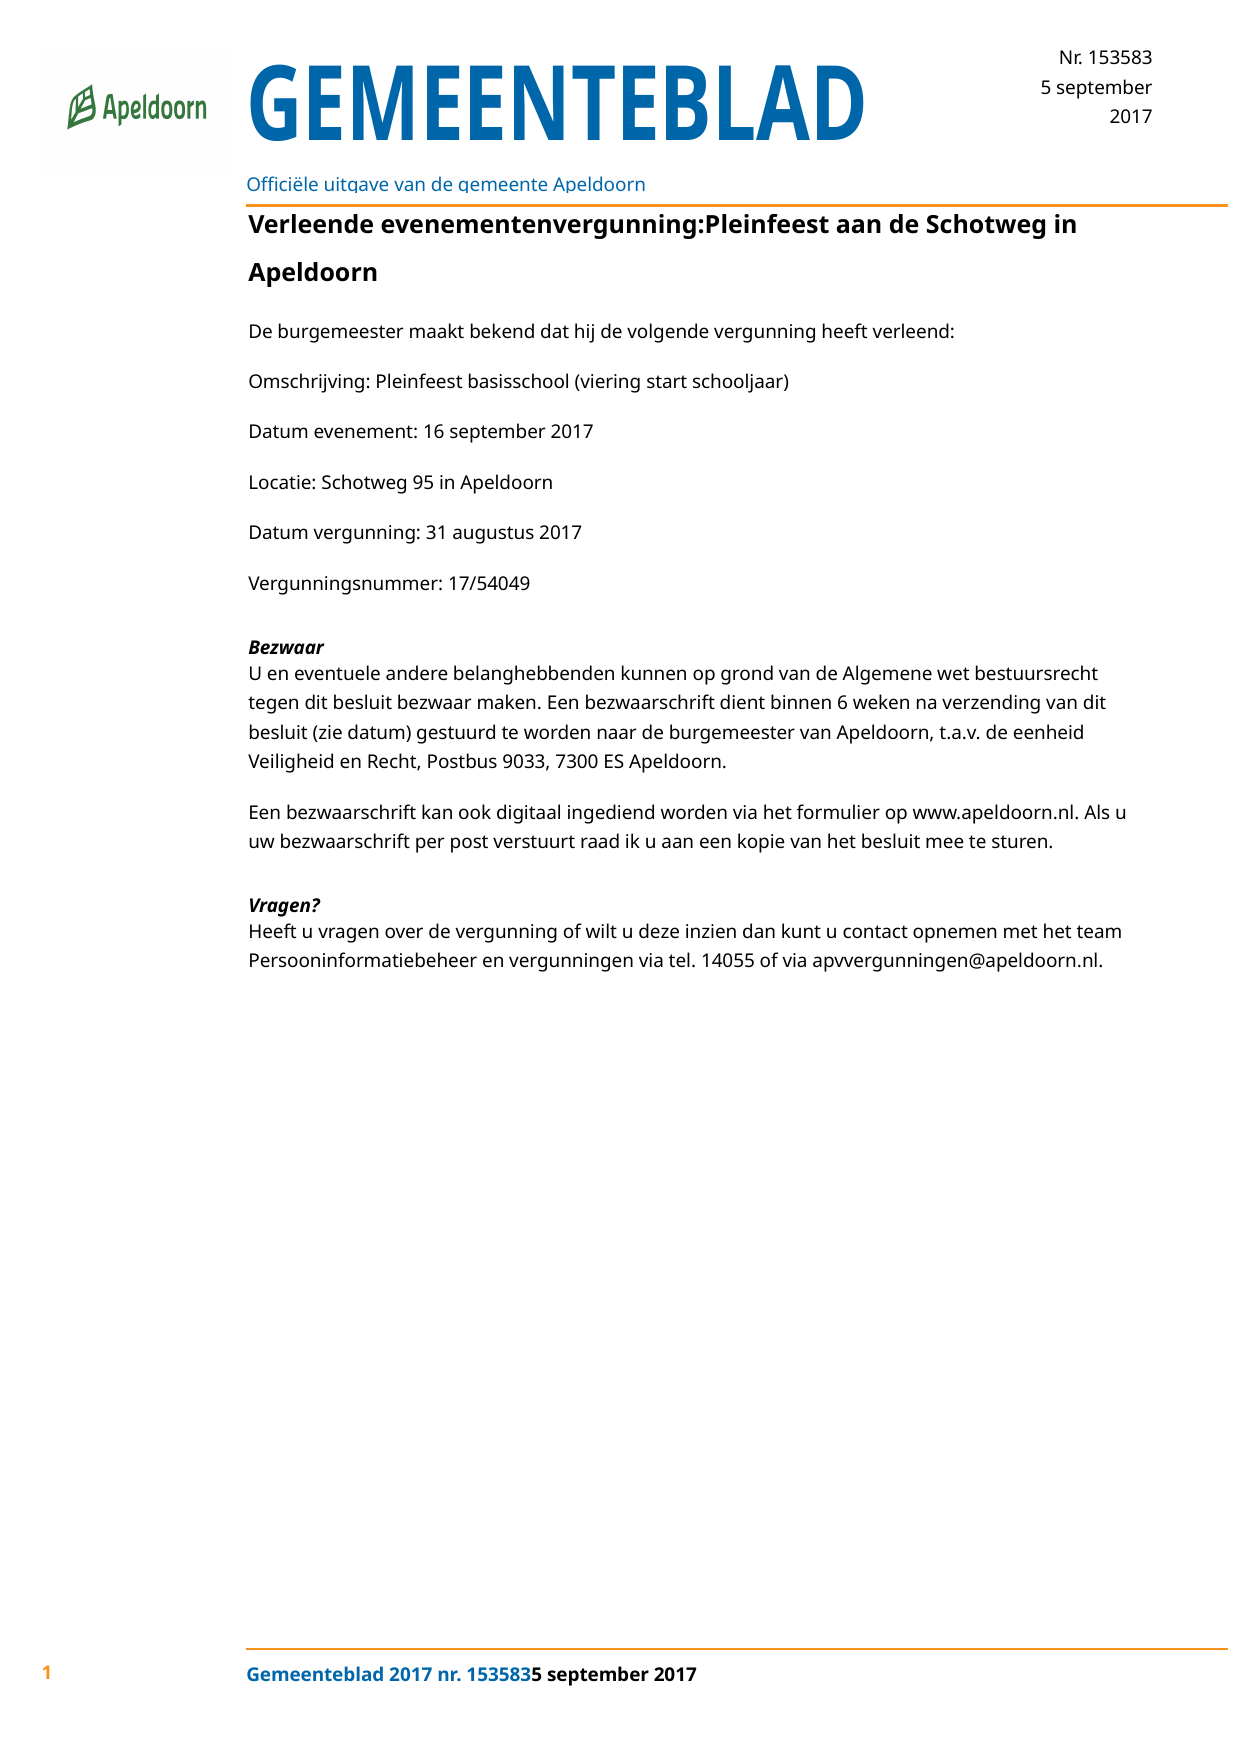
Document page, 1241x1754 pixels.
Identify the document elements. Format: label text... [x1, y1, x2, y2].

text Locatie: Schotweg 95 in Apeldoorn [248, 469, 1152, 495]
text Omschrijving: Pleinfeest basisschool (viering start schooljaar) [248, 368, 1152, 394]
text Datum evenement: 16 september 2017 [248, 419, 1152, 444]
text Bezwaar [248, 634, 1152, 660]
text Vragen? [248, 892, 1152, 918]
text Een bezwaarschrift kan ook digitaal ingediend worden via het formulier op www.apeldoorn.nl. Als u uw bezwaarschrift per post verstuurt raad ik u aan een kopie van het besluit mee te sturen. [248, 799, 1152, 854]
text Datum vergunning: 31 augustus 2017 [248, 519, 1152, 545]
text U en eventuele andere belanghebbenden kunnen op grond van de Algemene wet bestuursrecht tegen dit besluit bezwaar maken. Een bezwaarschrift dient binnen 6 weken na verzending van dit besluit (zie datum) gestuurd te worden naar de burgemeester van Apeldoorn, t.a.v. de eenheid Veiligheid en Recht, Postbus 9033, 7300 ES Apeldoorn. [248, 660, 1152, 774]
picture [41, 47, 231, 172]
text Heeft u vragen over de vergunning of wilt u deze inzien dan kunt u contact opnemen met het team Persooninformatiebeheer en vergunningen via tel. 14055 of via apvvergunningen@apeldoorn.nl. [248, 918, 1152, 973]
text Verleende evenementenvergunning:Pleinfeest aan de Schotweg in Apeldoorn [248, 207, 1152, 288]
text De burgemeester maakt bekend dat hij de volgende vergunning heeft verleend: [248, 318, 1152, 344]
text Vergunningsnummer: 17/54049 [248, 570, 1152, 596]
